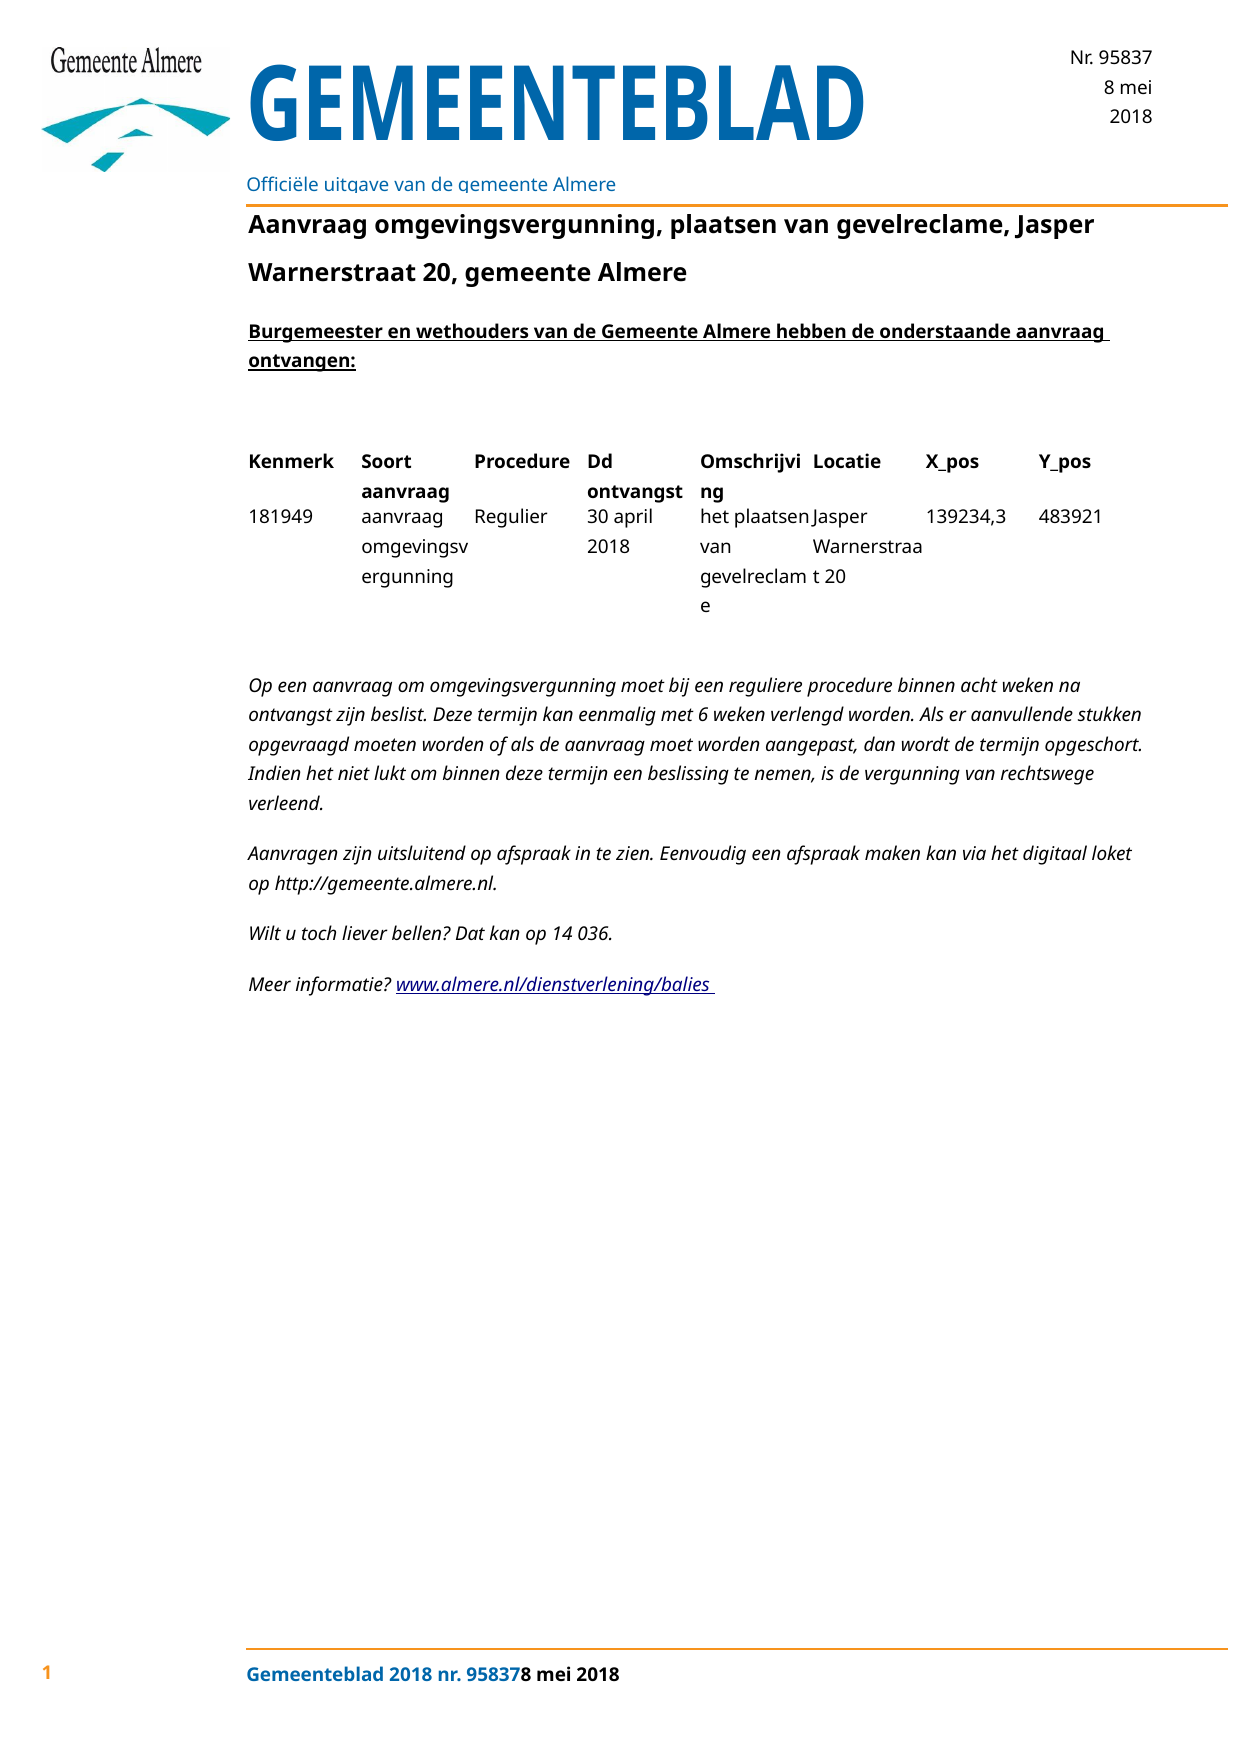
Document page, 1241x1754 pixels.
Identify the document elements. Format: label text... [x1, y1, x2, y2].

table_cell Regulier [474, 504, 587, 618]
table_cell aanvraag omgevingsvergunning [361, 504, 474, 618]
text Meer informatie? www.almere.nl/dienstverlening/balies [248, 971, 1152, 997]
text Wilt u toch liever bellen? Dat kan op 14 036. [248, 921, 1152, 946]
text Aanvraag omgevingsvergunning, plaatsen van gevelreclame, Jasper Warnerstraat 20, gemeente Almere [248, 207, 1152, 288]
table_cell het plaatsen van gevelreclame [700, 504, 813, 618]
table_cell Jasper Warnerstraat 20 [813, 504, 926, 618]
table_header Omschrijving [700, 449, 813, 504]
table_cell 30 april 2018 [587, 504, 700, 618]
text Op een aanvraag om omgevingsvergunning moet bij een reguliere procedure binnen acht weken na ontvangst zijn beslist. Deze termijn kan eenmalig met 6 weken verlengd worden. Als er aanvullende stukken opgevraagd moeten worden of als de aanvraag moet worden aangepast, dan wordt de termijn opgeschort. Indien het niet lukt om binnen deze termijn een beslissing te nemen, is de vergunning van rechtswege verleend. [248, 672, 1152, 816]
table_cell 181949 [248, 504, 361, 618]
table_header Y_pos [1039, 449, 1152, 504]
text Burgemeester en wethouders van de Gemeente Almere hebben de onderstaande aanvraag ontvangen: [248, 318, 1152, 373]
table_header Dd ontvangst [587, 449, 700, 504]
table_header Locatie [813, 449, 926, 504]
table_header Procedure [474, 449, 587, 504]
table_cell 483921 [1039, 504, 1152, 618]
table_header X_pos [926, 449, 1038, 504]
picture [41, 47, 231, 172]
table_header Soort aanvraag [361, 449, 474, 504]
table_header Kenmerk [248, 449, 361, 504]
text Aanvragen zijn uitsluitend op afspraak in te zien. Eenvoudig een afspraak maken kan via het digitaal loket op http://gemeente.almere.nl. [248, 841, 1152, 896]
table_cell 139234,3 [926, 504, 1038, 618]
